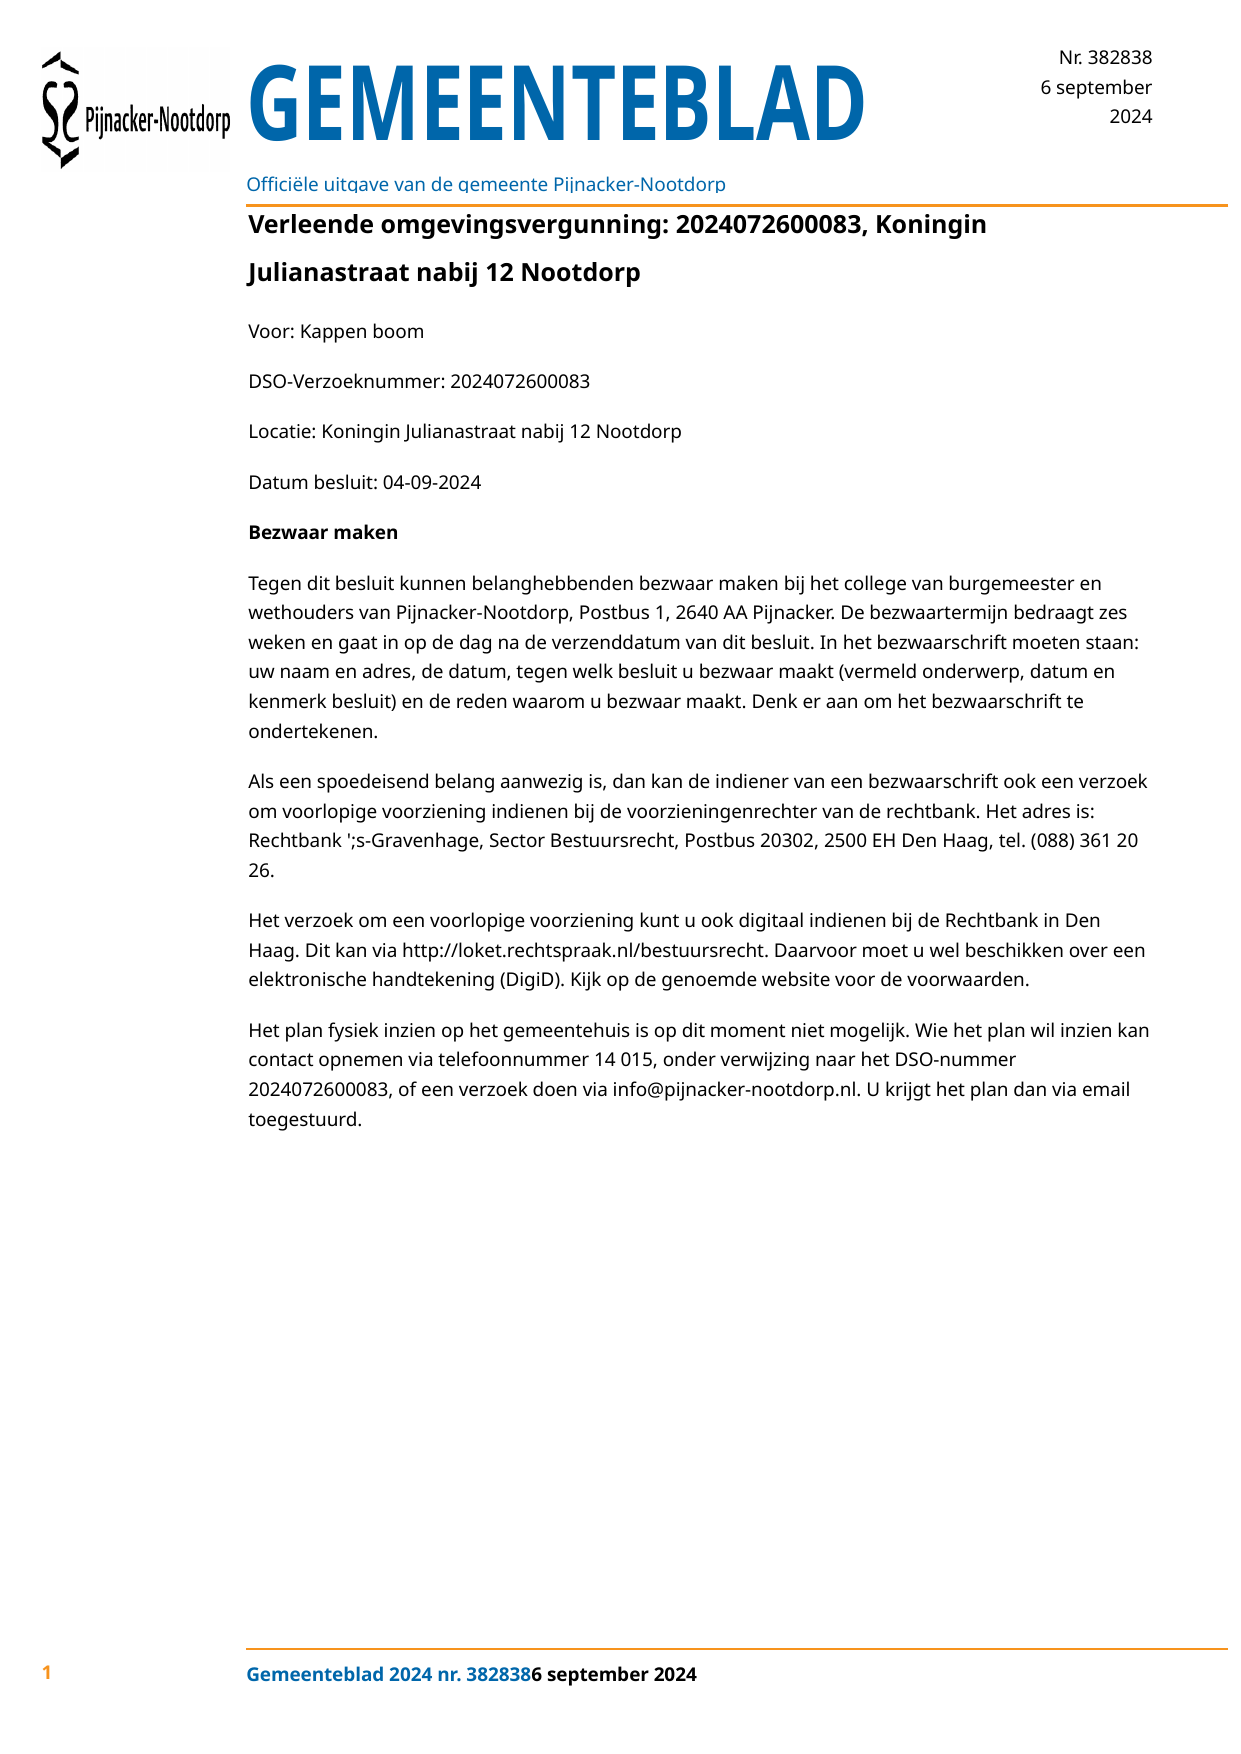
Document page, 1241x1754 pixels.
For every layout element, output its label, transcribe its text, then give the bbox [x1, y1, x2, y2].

text Datum besluit: 04-09-2024 [248, 469, 1152, 495]
text Tegen dit besluit kunnen belanghebbenden bezwaar maken bij het college van burgemeester en wethouders van Pijnacker-Nootdorp, Postbus 1, 2640 AA Pijnacker. De bezwaartermijn bedraagt zes weken en gaat in op de dag na de verzenddatum van dit besluit. In het bezwaarschrift moeten staan: uw naam en adres, de datum, tegen welk besluit u bezwaar maakt (vermeld onderwerp, datum en kenmerk besluit) en de reden waarom u bezwaar maakt. Denk er aan om het bezwaarschrift te ondertekenen. [248, 570, 1152, 744]
text DSO-Verzoeknummer: 2024072600083 [248, 368, 1152, 394]
text Het plan fysiek inzien op het gemeentehuis is op dit moment niet mogelijk. Wie het plan wil inzien kan contact opnemen via telefoonnummer 14 015, onder verwijzing naar het DSO-nummer 2024072600083, of een verzoek doen via info@pijnacker-nootdorp.nl. U krijgt het plan dan via email toegestuurd. [248, 1017, 1152, 1132]
text Verleende omgevingsvergunning: 2024072600083, Koningin Julianastraat nabij 12 Nootdorp [248, 207, 1152, 288]
text Locatie: Koningin Julianastraat nabij 12 Nootdorp [248, 419, 1152, 444]
picture [41, 47, 231, 172]
text Als een spoedeisend belang aanwezig is, dan kan de indiener van een bezwaarschrift ook een verzoek om voorlopige voorziening indienen bij de voorzieningenrechter van de rechtbank. Het adres is: Rechtbank ';s-Gravenhage, Sector Bestuursrecht, Postbus 20302, 2500 EH Den Haag, tel. (088) 361 20 26. [248, 768, 1152, 883]
text Het verzoek om een voorlopige voorziening kunt u ook digitaal indienen bij de Rechtbank in Den Haag. Dit kan via http://loket.rechtspraak.nl/bestuursrecht. Daarvoor moet u wel beschikken over een elektronische handtekening (DigiD). Kijk op de genoemde website voor de voorwaarden. [248, 907, 1152, 992]
text Bezwaar maken [248, 519, 1152, 545]
text Voor: Kappen boom [248, 318, 1152, 344]
